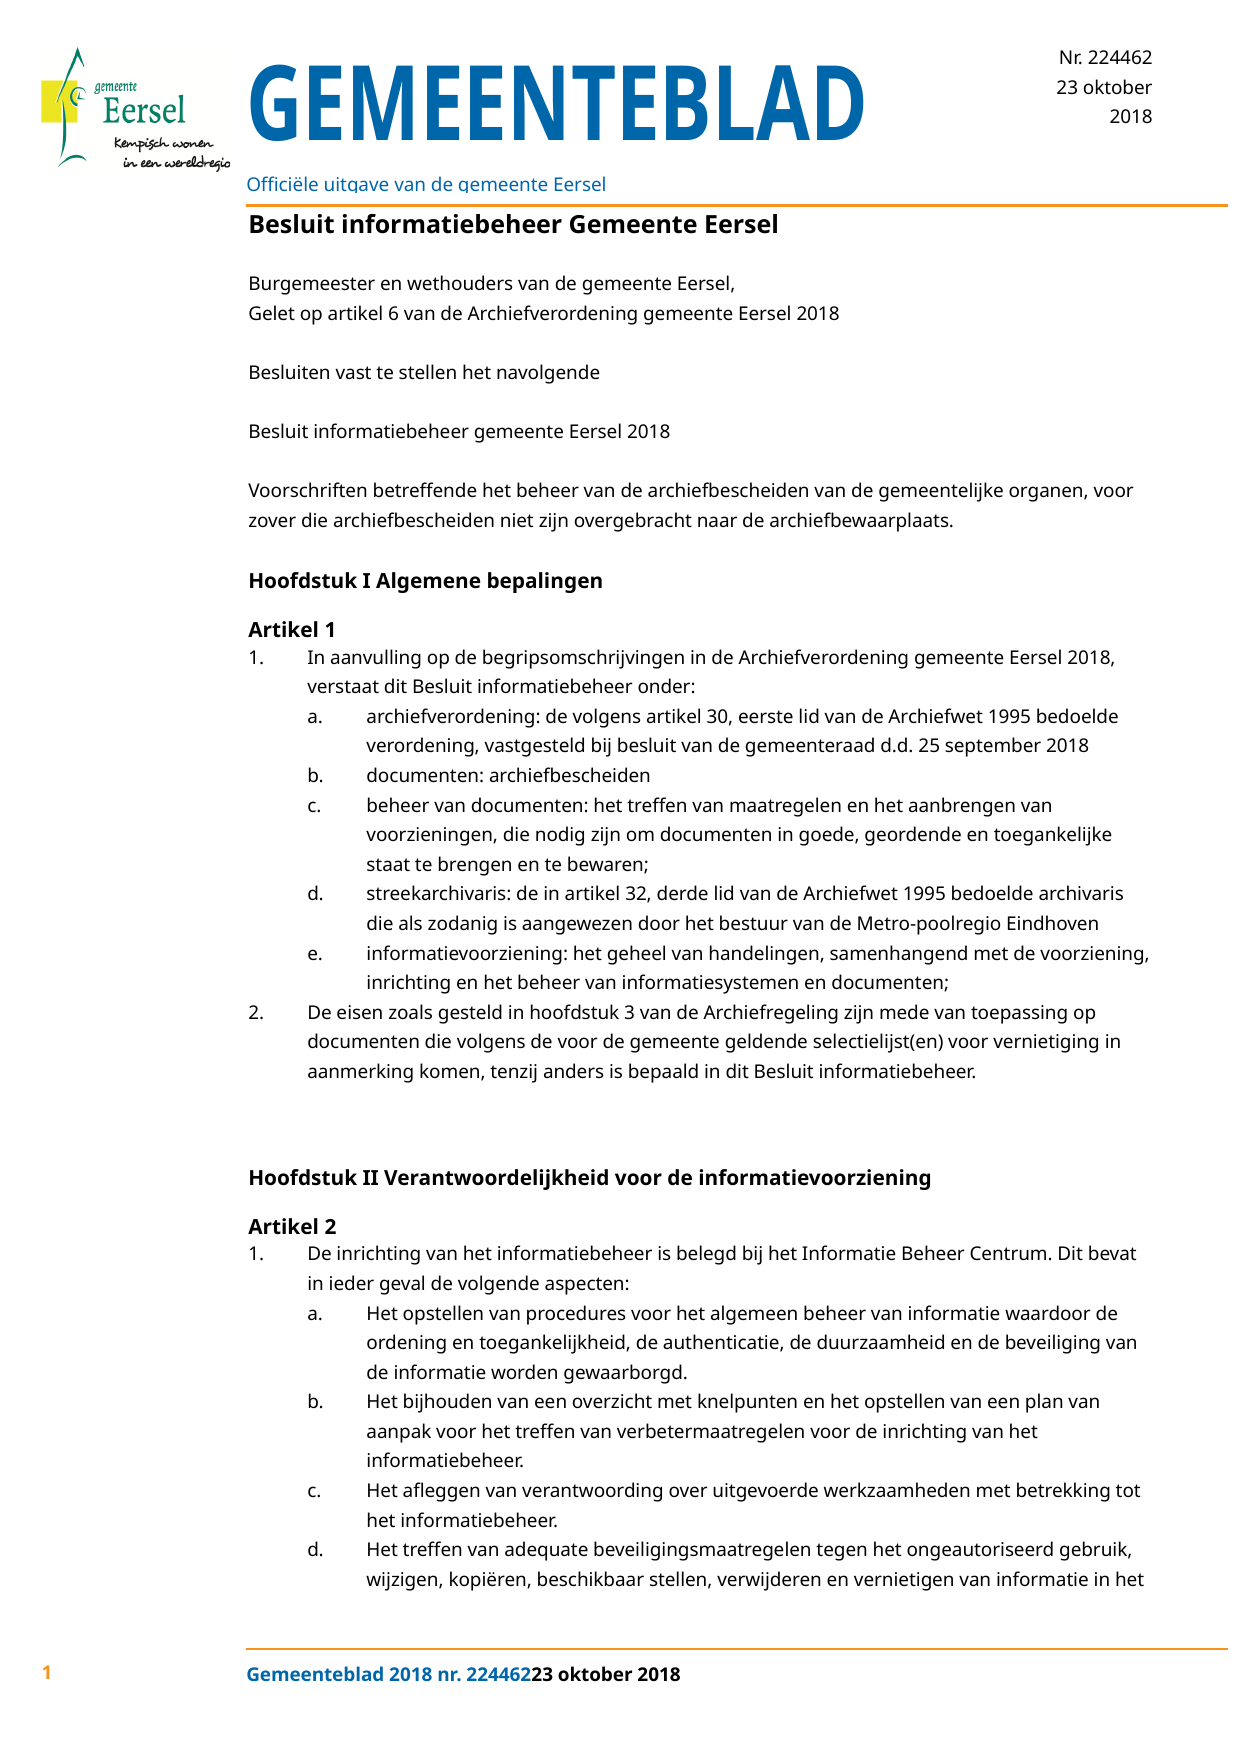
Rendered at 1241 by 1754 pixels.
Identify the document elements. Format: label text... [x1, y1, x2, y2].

text Besluit informatiebeheer gemeente Eersel 2018 [248, 418, 1152, 444]
text Gelet op artikel 6 van de Archiefverordening gemeente Eersel 2018 [248, 300, 1152, 326]
list Het bijhouden van een overzicht met knelpunten en het opstellen van een plan van aanpak voor het treffen van verbetermaatregelen voor de inrichting van het informatiebeheer. [307, 1388, 1152, 1473]
text Artikel 1 [248, 615, 1152, 644]
list beheer van documenten: het treffen van maatregelen en het aanbrengen van voorzieningen, die nodig zijn om documenten in goede, geordende en toegankelijke staat te brengen en te bewaren; [307, 792, 1152, 877]
list Het opstellen van procedures voor het algemeen beheer van informatie waardoor de ordening en toegankelijkheid, de authenticatie, de duurzaamheid en de beveiliging van de informatie worden gewaarborgd. [307, 1300, 1152, 1384]
text Hoofdstuk I Algemene bepalingen [248, 566, 1152, 594]
text Hoofdstuk II Verantwoordelijkheid voor de informatievoorziening [248, 1163, 1152, 1191]
list streekarchivaris: de in artikel 32, derde lid van de Archiefwet 1995 bedoelde archivaris die als zodanig is aangewezen door het bestuur van de Metro-poolregio Eindhoven [307, 881, 1152, 936]
list In aanvulling op de begripsomschrijvingen in de Archiefverordening gemeente Eersel 2018, verstaat dit Besluit informatiebeheer onder: [248, 644, 1152, 699]
list archiefverordening: de volgens artikel 30, eerste lid van de Archiefwet 1995 bedoelde verordening, vastgesteld bij besluit van de gemeenteraad d.d. 25 september 2018 [307, 703, 1152, 758]
text Besluit informatiebeheer Gemeente Eersel [248, 207, 1152, 241]
list documenten: archiefbescheiden [307, 762, 1152, 788]
text Voorschriften betreffende het beheer van de archiefbescheiden van de gemeentelijke organen, voor zover die archiefbescheiden niet zijn overgebracht naar de archiefbewaarplaats. [248, 477, 1152, 533]
text Besluiten vast te stellen het navolgende [248, 359, 1152, 385]
list Het treffen van adequate beveiligingsmaatregelen tegen het ongeautoriseerd gebruik, wijzigen, kopiëren, beschikbaar stellen, verwijderen en vernietigen van informatie in het [307, 1536, 1152, 1592]
picture [41, 47, 231, 172]
text Burgemeester en wethouders van de gemeente Eersel, [248, 270, 1152, 296]
list informatievoorziening: het geheel van handelingen, samenhangend met de voorziening, inrichting en het beheer van informatiesystemen en documenten; [307, 940, 1152, 995]
list De eisen zoals gesteld in hoofdstuk 3 van de Archiefregeling zijn mede van toepassing op documenten die volgens de voor de gemeente geldende selectielijst(en) voor vernietiging in aanmerking komen, tenzij anders is bepaald in dit Besluit informatiebeheer. [248, 999, 1152, 1084]
list Het afleggen van verantwoording over uitgevoerde werkzaamheden met betrekking tot het informatiebeheer. [307, 1477, 1152, 1532]
list De inrichting van het informatiebeheer is belegd bij het Informatie Beheer Centrum. Dit bevat in ieder geval de volgende aspecten: [248, 1241, 1152, 1296]
text Artikel 2 [248, 1212, 1152, 1241]
